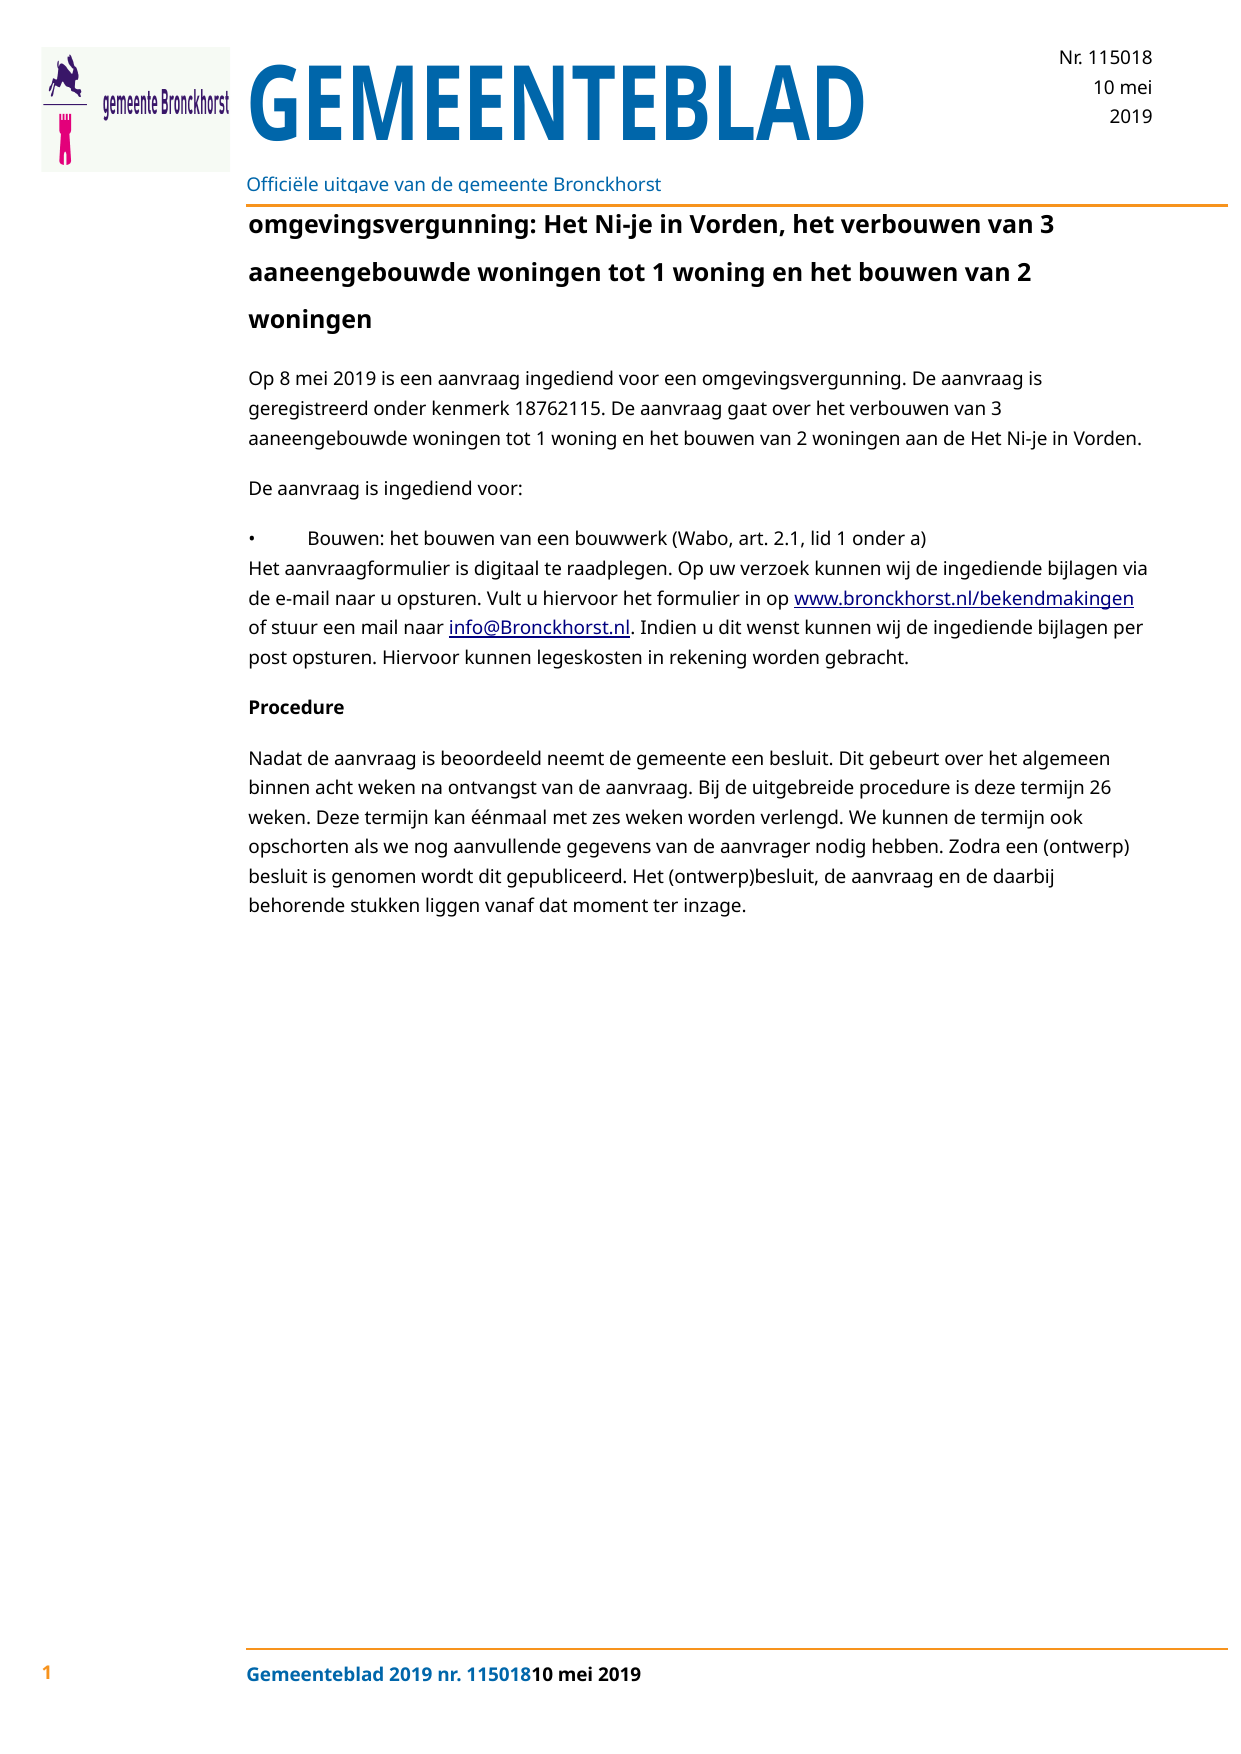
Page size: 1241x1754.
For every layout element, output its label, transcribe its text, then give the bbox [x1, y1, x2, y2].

text Op 8 mei 2019 is een aanvraag ingediend voor een omgevingsvergunning. De aanvraag is geregistreerd onder kenmerk 18762115. De aanvraag gaat over het verbouwen van 3 aaneengebouwde woningen tot 1 woning en het bouwen van 2 woningen aan de Het Ni-je in Vorden. [248, 366, 1152, 450]
text Procedure [248, 694, 1152, 720]
text Nadat de aanvraag is beoordeeld neemt de gemeente een besluit. Dit gebeurt over het algemeen binnen acht weken na ontvangst van de aanvraag. Bij de uitgebreide procedure is deze termijn 26 weken. Deze termijn kan éénmaal met zes weken worden verlengd. We kunnen de termijn ook opschorten als we nog aanvullende gegevens van de aanvrager nodig hebben. Zodra een (ontwerp) besluit is genomen wordt dit gepubliceerd. Het (ontwerp)besluit, de aanvraag en de daarbij behorende stukken liggen vanaf dat moment ter inzage. [248, 745, 1152, 918]
text omgevingsvergunning: Het Ni-je in Vorden, het verbouwen van 3 aaneengebouwde woningen tot 1 woning en het bouwen van 2 woningen [248, 207, 1152, 336]
list Bouwen: het bouwen van een bouwwerk (Wabo, art. 2.1, lid 1 onder a) [248, 526, 1152, 551]
picture [41, 47, 231, 172]
text De aanvraag is ingediend voor: [248, 475, 1152, 501]
text Het aanvraagformulier is digitaal te raadplegen. Op uw verzoek kunnen wij de ingediende bijlagen via de e-mail naar u opsturen. Vult u hiervoor het formulier in op www.bronckhorst.nl/bekendmakingen of stuur een mail naar info@Bronckhorst.nl. Indien u dit wenst kunnen wij de ingediende bijlagen per post opsturen. Hiervoor kunnen legeskosten in rekening worden gebracht. [248, 555, 1152, 669]
